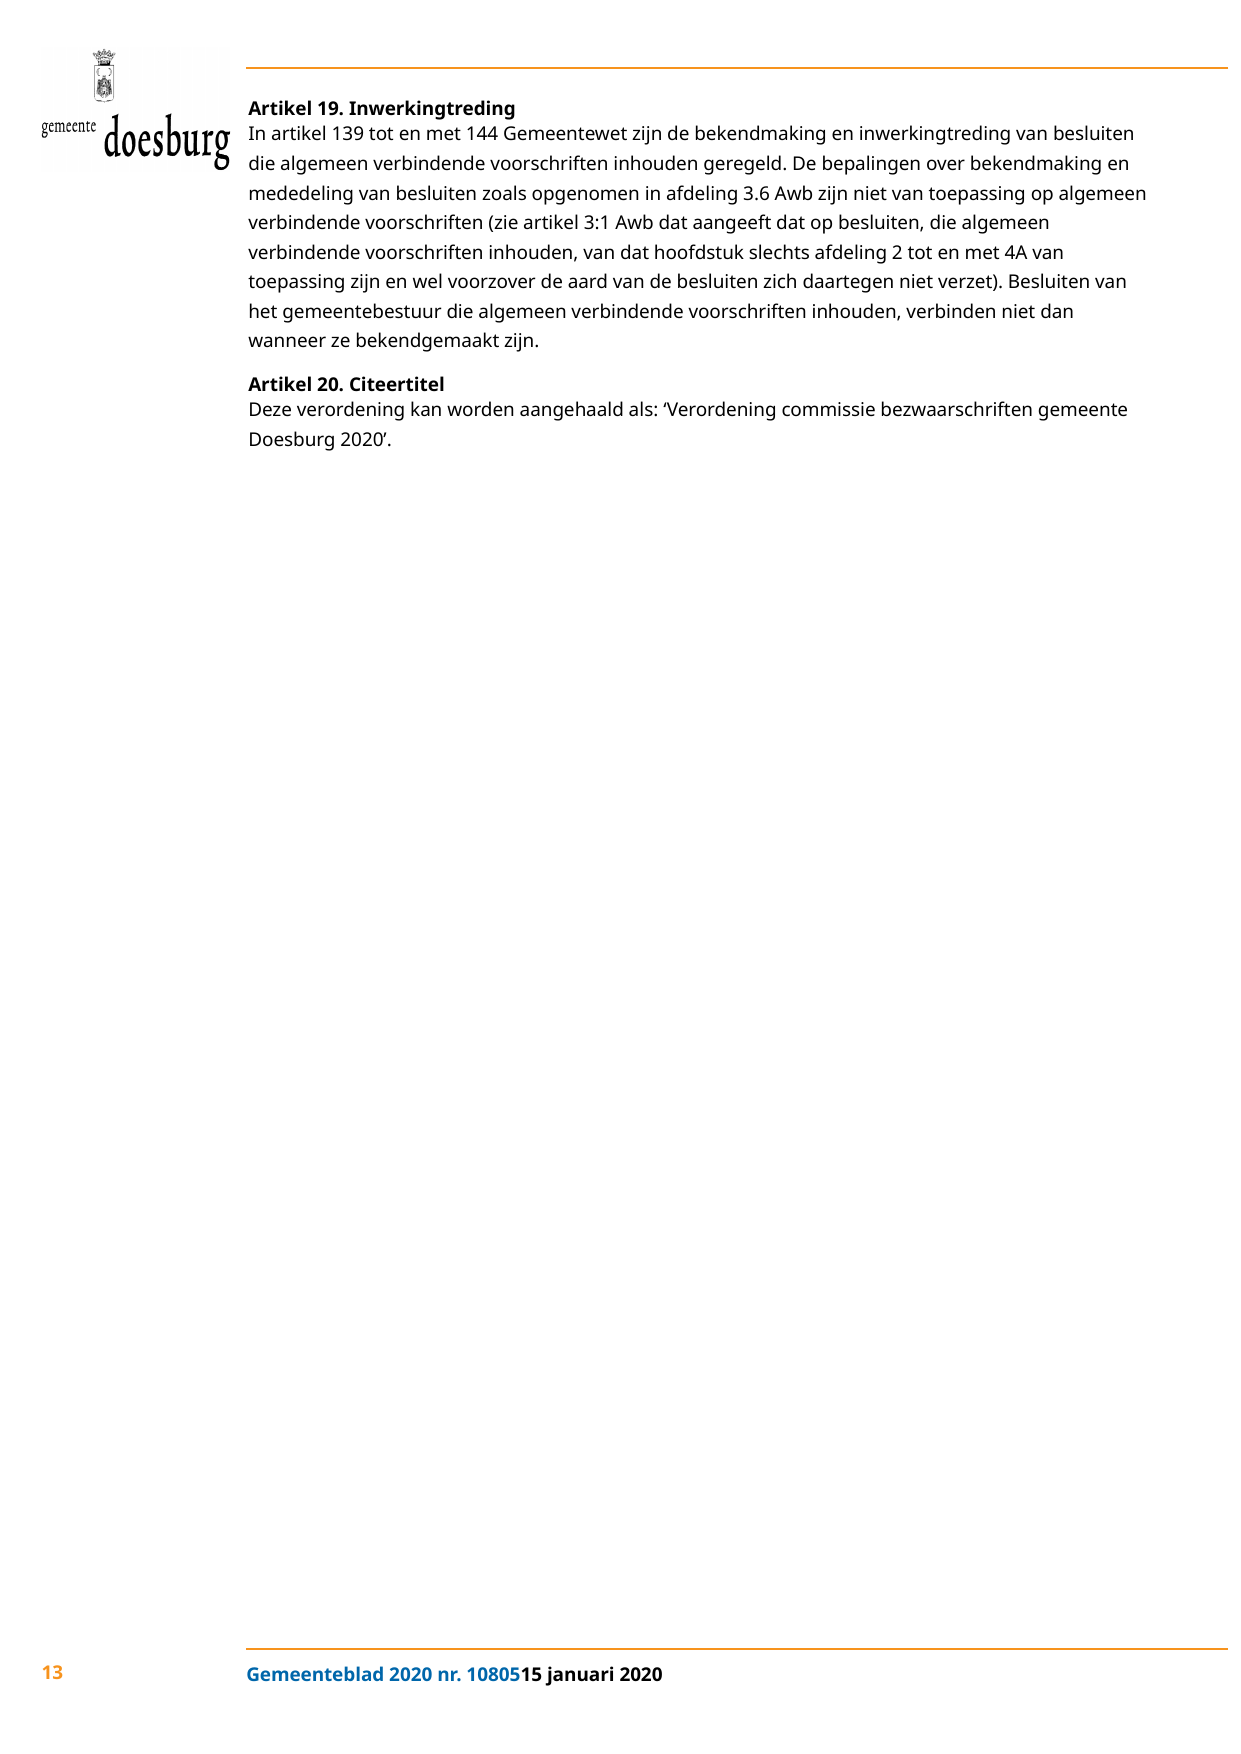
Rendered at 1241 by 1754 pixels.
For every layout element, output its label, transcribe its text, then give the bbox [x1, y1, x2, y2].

text In artikel 139 tot en met 144 Gemeentewet zijn de bekendmaking en inwerkingtreding van besluiten die algemeen verbindende voorschriften inhouden geregeld. De bepalingen over bekendmaking en mededeling van besluiten zoals opgenomen in afdeling 3.6 Awb zijn niet van toepassing op algemeen verbindende voorschriften (zie artikel 3:1 Awb dat aangeeft dat op besluiten, die algemeen verbindende voorschriften inhouden, van dat hoofdstuk slechts afdeling 2 tot en met 4A van toepassing zijn en wel voorzover de aard van de besluiten zich daartegen niet verzet). Besluiten van het gemeentebestuur die algemeen verbindende voorschriften inhouden, verbinden niet dan wanneer ze bekendgemaakt zijn. [248, 121, 1152, 353]
text Deze verordening kan worden aangehaald als: ‘Verordening commissie bezwaarschriften gemeente Doesburg 2020’. [248, 396, 1152, 452]
text Artikel 19. Inwerkingtreding [248, 95, 1152, 121]
text Artikel 20. Citeertitel [248, 371, 1152, 396]
picture [41, 47, 231, 172]
